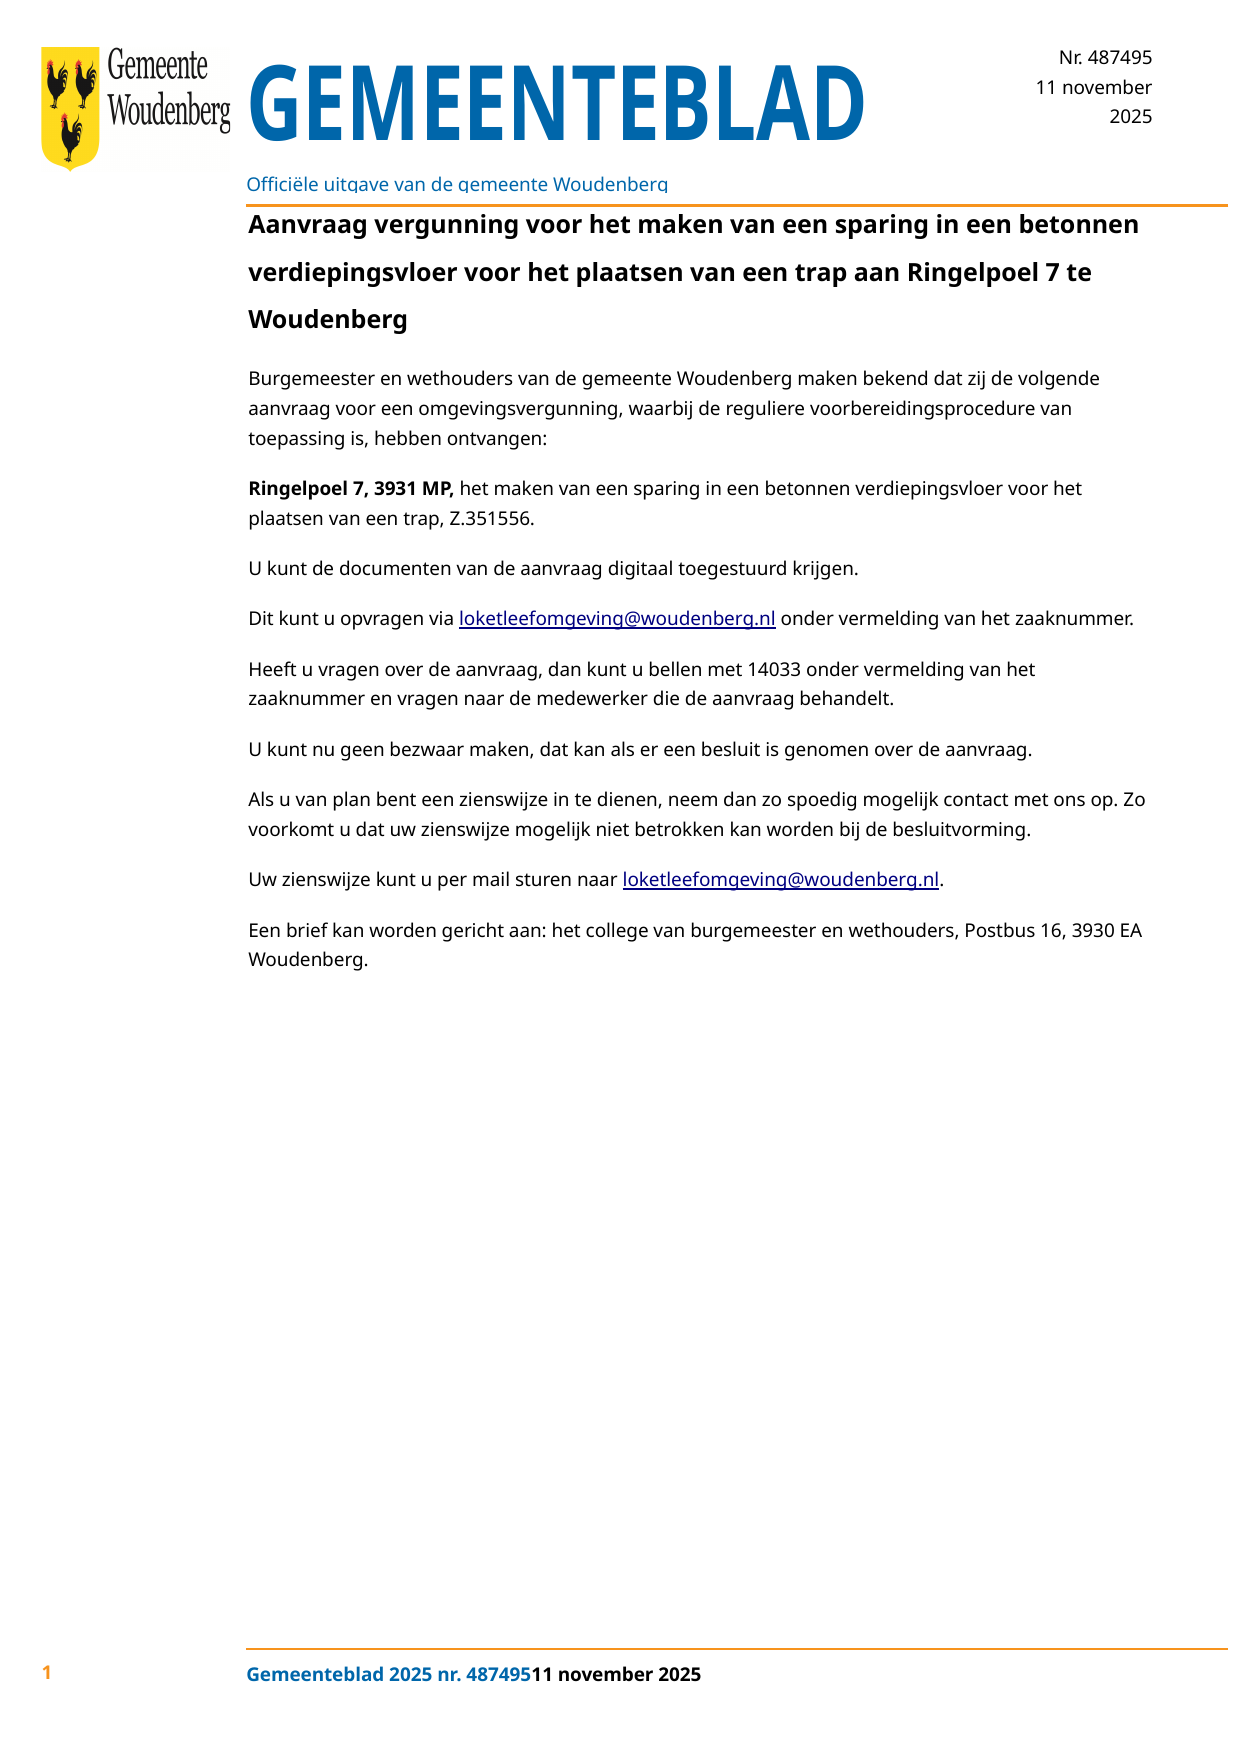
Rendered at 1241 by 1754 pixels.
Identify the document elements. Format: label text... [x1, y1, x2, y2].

text Ringelpoel 7, 3931 MP, het maken van een sparing in een betonnen verdiepingsvloer voor het plaatsen van een trap, Z.351556. [248, 475, 1152, 530]
text Een brief kan worden gericht aan: het college van burgemeester en wethouders, Postbus 16, 3930 EA Woudenberg. [248, 917, 1152, 972]
text Uw zienswijze kunt u per mail sturen naar loketleefomgeving@woudenberg.nl. [248, 866, 1152, 892]
text U kunt de documenten van de aanvraag digitaal toegestuurd krijgen. [248, 555, 1152, 581]
picture [41, 47, 231, 172]
text U kunt nu geen bezwaar maken, dat kan als er een besluit is genomen over de aanvraag. [248, 736, 1152, 762]
text Burgemeester en wethouders van de gemeente Woudenberg maken bekend dat zij de volgende aanvraag voor een omgevingsvergunning, waarbij de reguliere voorbereidingsprocedure van toepassing is, hebben ontvangen: [248, 366, 1152, 450]
text Aanvraag vergunning voor het maken van een sparing in een betonnen verdiepingsvloer voor het plaatsen van een trap aan Ringelpoel 7 te Woudenberg [248, 207, 1152, 336]
text Als u van plan bent een zienswijze in te dienen, neem dan zo spoedig mogelijk contact met ons op. Zo voorkomt u dat uw zienswijze mogelijk niet betrokken kan worden bij de besluitvorming. [248, 786, 1152, 842]
text Dit kunt u opvragen via loketleefomgeving@woudenberg.nl onder vermelding van het zaaknummer. [248, 606, 1152, 631]
text Heeft u vragen over de aanvraag, dan kunt u bellen met 14033 onder vermelding van het zaaknummer en vragen naar de medewerker die de aanvraag behandelt. [248, 656, 1152, 711]
